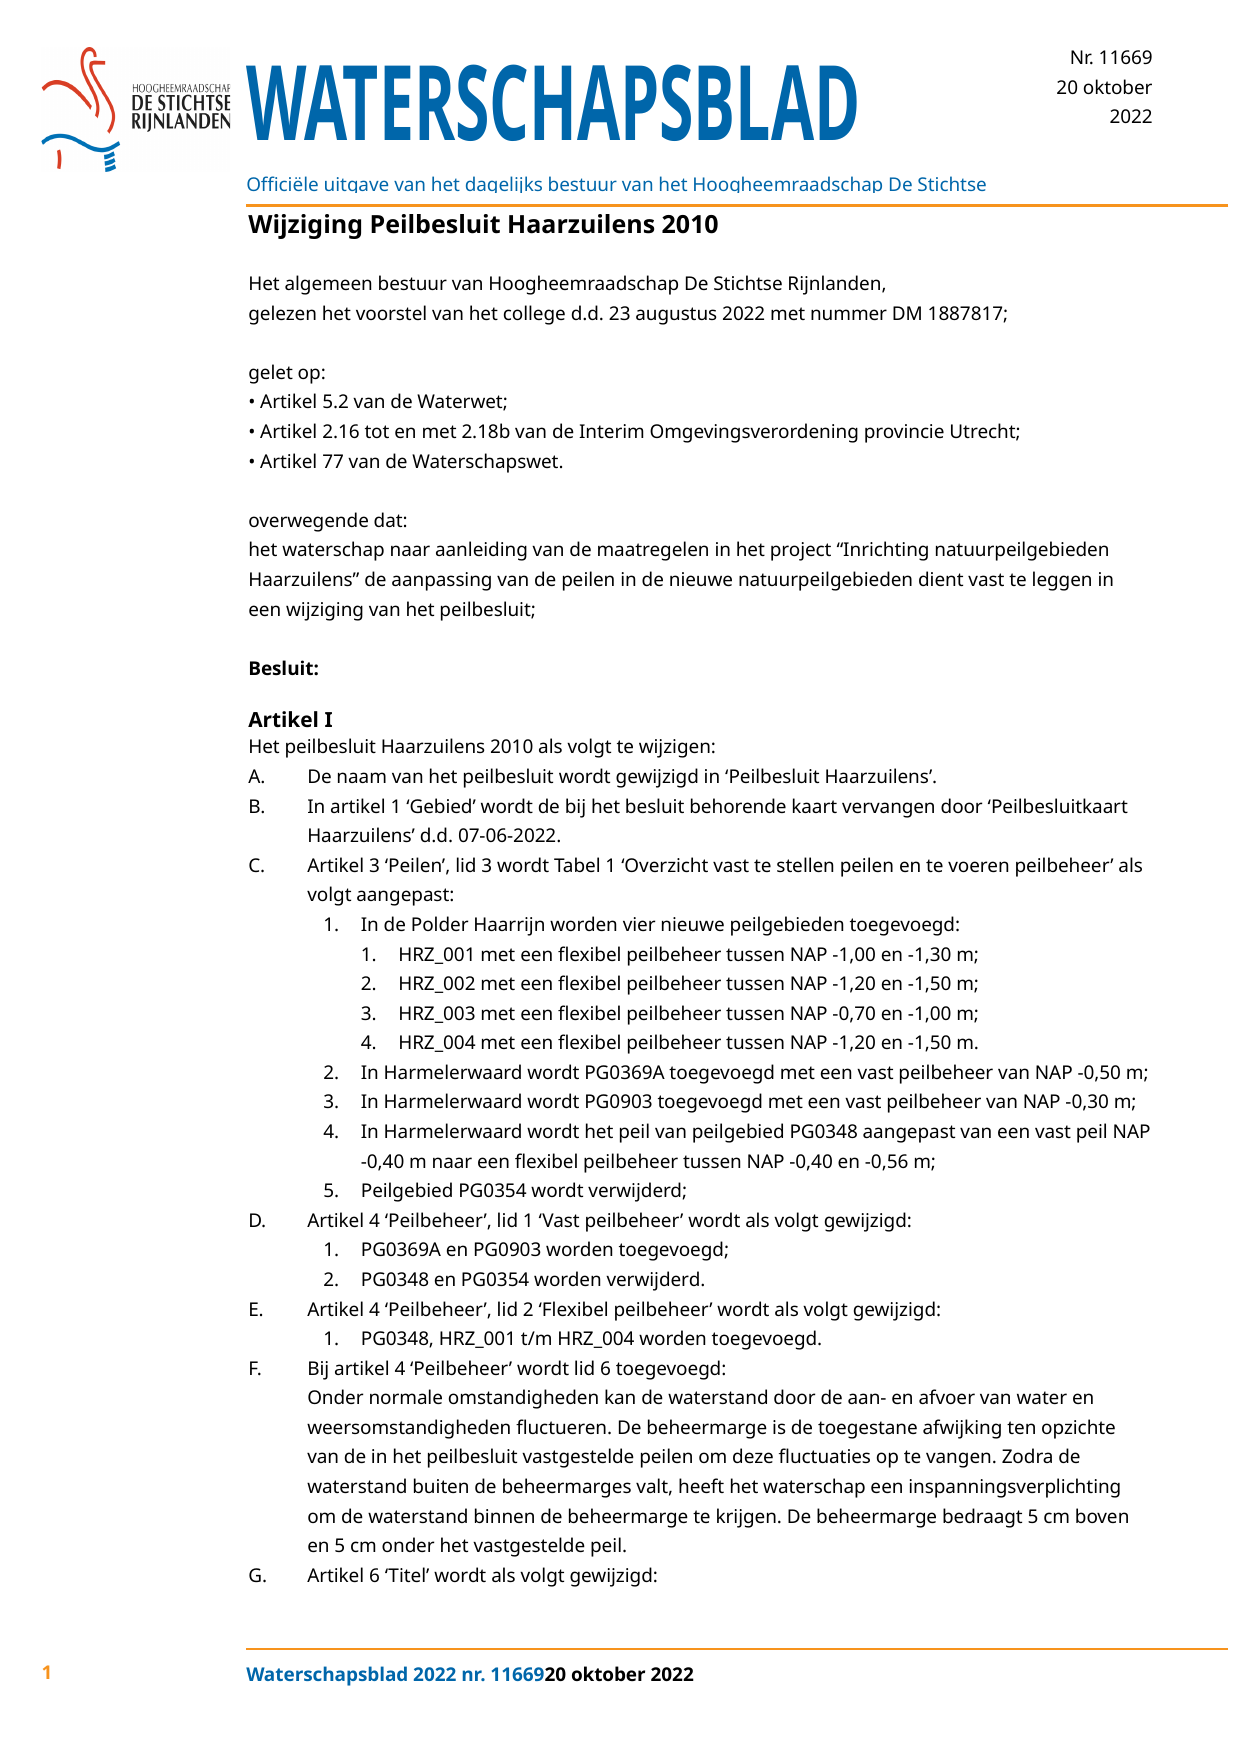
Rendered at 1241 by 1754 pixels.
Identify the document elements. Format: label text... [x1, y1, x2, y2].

list Onder normale omstandigheden kan de waterstand door de aan- en afvoer van water en weersomstandigheden fluctueren. De beheermarge is de toegestane afwijking ten opzichte van de in het peilbesluit vastgestelde peilen om deze fluctuaties op te vangen. Zodra de waterstand buiten de beheermarges valt, heeft het waterschap een inspanningsverplichting om de waterstand binnen de beheermarge te krijgen. De beheermarge bedraagt 5 cm boven en 5 cm onder het vastgestelde peil. [248, 1384, 1152, 1558]
text het waterschap naar aanleiding van de maatregelen in het project “Inrichting natuurpeilgebieden Haarzuilens” de aanpassing van de peilen in de nieuwe natuurpeilgebieden dient vast te leggen in een wijziging van het peilbesluit; [248, 537, 1152, 621]
list Artikel 6 ‘Titel’ wordt als volgt gewijzigd: [248, 1562, 1152, 1588]
list In artikel 1 ‘Gebied’ wordt de bij het besluit behorende kaart vervangen door ‘Peilbesluitkaart Haarzuilens’ d.d. 07-06-2022. [248, 793, 1152, 848]
list HRZ_002 met een flexibel peilbeheer tussen NAP -1,20 en -1,50 m; [361, 970, 1152, 996]
text Wijziging Peilbesluit Haarzuilens 2010 [248, 207, 1152, 241]
text • Artikel 77 van de Waterschapswet. [248, 448, 1152, 473]
list Artikel 3 ‘Peilen’, lid 3 wordt Tabel 1 ‘Overzicht vast te stellen peilen en te voeren peilbeheer’ als volgt aangepast: [248, 852, 1152, 907]
list HRZ_003 met een flexibel peilbeheer tussen NAP -0,70 en -1,00 m; [361, 1000, 1152, 1026]
text Artikel I [248, 705, 1152, 734]
list In de Polder Haarrijn worden vier nieuwe peilgebieden toegevoegd: [323, 911, 1152, 937]
list PG0369A en PG0903 worden toegevoegd; [323, 1237, 1152, 1262]
picture [41, 47, 231, 172]
text Besluit: [248, 655, 1152, 681]
list In Harmelerwaard wordt het peil van peilgebied PG0348 aangepast van een vast peil NAP -0,40 m naar een flexibel peilbeheer tussen NAP -0,40 en -0,56 m; [323, 1118, 1152, 1174]
list In Harmelerwaard wordt PG0369A toegevoegd met een vast peilbeheer van NAP -0,50 m; [323, 1059, 1152, 1085]
list Artikel 4 ‘Peilbeheer’, lid 2 ‘Flexibel peilbeheer’ wordt als volgt gewijzigd: [248, 1296, 1152, 1322]
list PG0348, HRZ_001 t/m HRZ_004 worden toegevoegd. [323, 1325, 1152, 1351]
text • Artikel 2.16 tot en met 2.18b van de Interim Omgevingsverordening provincie Utrecht; [248, 418, 1152, 444]
text Het algemeen bestuur van Hoogheemraadschap De Stichtse Rijnlanden, [248, 270, 1152, 296]
list Artikel 4 ‘Peilbeheer’, lid 1 ‘Vast peilbeheer’ wordt als volgt gewijzigd: [248, 1207, 1152, 1233]
text gelet op: [248, 359, 1152, 385]
text Het peilbesluit Haarzuilens 2010 als volgt te wijzigen: [248, 734, 1152, 759]
list Peilgebied PG0354 wordt verwijderd; [323, 1177, 1152, 1203]
list In Harmelerwaard wordt PG0903 toegevoegd met een vast peilbeheer van NAP -0,30 m; [323, 1089, 1152, 1114]
text • Artikel 5.2 van de Waterwet; [248, 389, 1152, 414]
list PG0348 en PG0354 worden verwijderd. [323, 1266, 1152, 1292]
list HRZ_004 met een flexibel peilbeheer tussen NAP -1,20 en -1,50 m. [361, 1029, 1152, 1055]
text overwegende dat: [248, 507, 1152, 533]
list De naam van het peilbesluit wordt gewijzigd in ‘Peilbesluit Haarzuilens’. [248, 763, 1152, 789]
list Bij artikel 4 ‘Peilbeheer’ wordt lid 6 toegevoegd: [248, 1355, 1152, 1381]
text gelezen het voorstel van het college d.d. 23 augustus 2022 met nummer DM 1887817; [248, 300, 1152, 326]
list HRZ_001 met een flexibel peilbeheer tussen NAP -1,00 en -1,30 m; [361, 941, 1152, 967]
